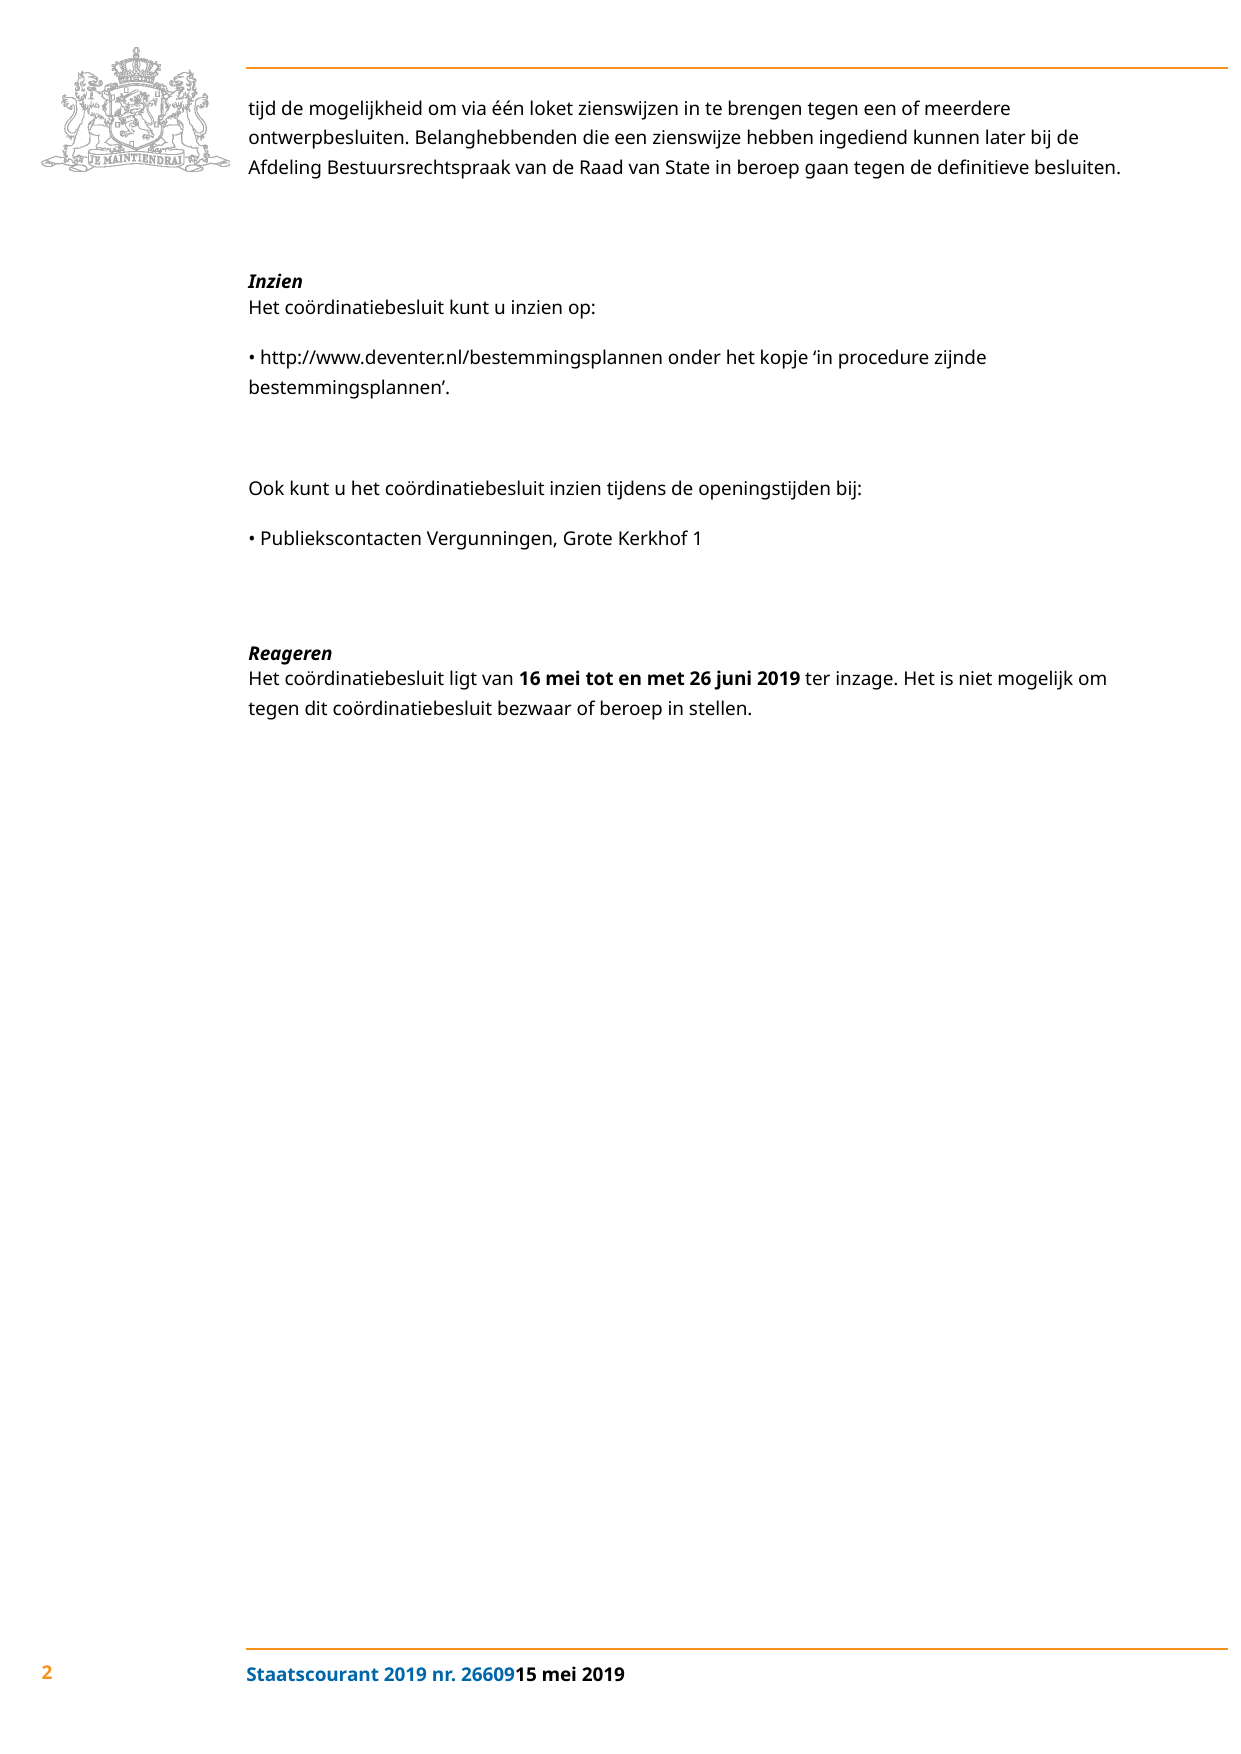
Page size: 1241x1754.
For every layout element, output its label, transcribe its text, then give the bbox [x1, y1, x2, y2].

picture [41, 47, 231, 172]
text • http://www.deventer.nl/bestemmingsplannen onder het kopje ‘in procedure zijnde bestemmingsplannen’. [248, 344, 1152, 400]
text Het coördinatiebesluit kunt u inzien op: [248, 294, 1152, 320]
text Ook kunt u het coördinatiebesluit inzien tijdens de openingstijden bij: [248, 475, 1152, 501]
text • Publiekscontacten Vergunningen, Grote Kerkhof 1 [248, 525, 1152, 551]
text Het coördinatiebesluit ligt van 16 mei tot en met 26 juni 2019 ter inzage. Het is niet mogelijk om tegen dit coördinatiebesluit bezwaar of beroep in stellen. [248, 665, 1152, 721]
text Inzien [248, 268, 1152, 294]
text tijd de mogelijkheid om via één loket zienswijzen in te brengen tegen een of meerdere ontwerpbesluiten. Belanghebbenden die een zienswijze hebben ingediend kunnen later bij de Afdeling Bestuursrechtspraak van de Raad van State in beroep gaan tegen de definitieve besluiten. [248, 95, 1152, 180]
text Reageren [248, 640, 1152, 665]
